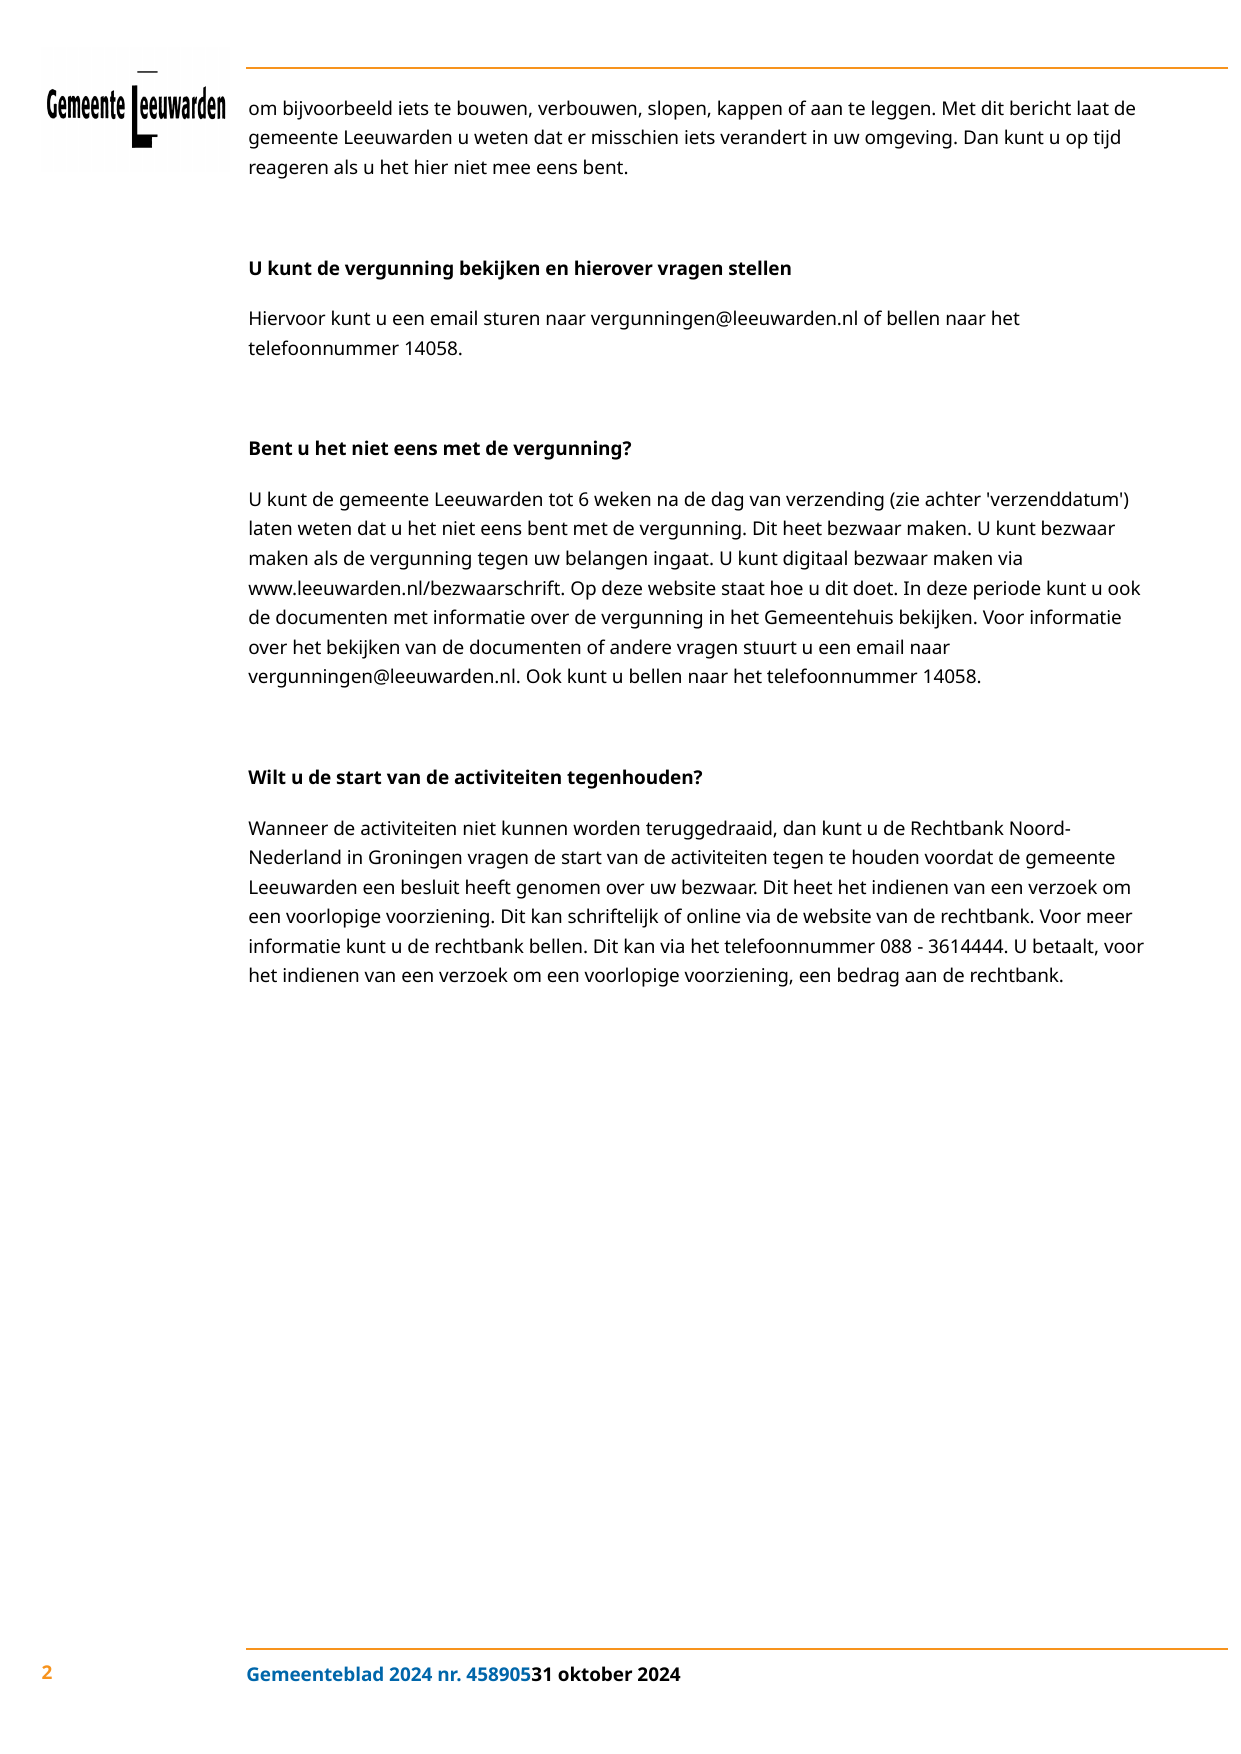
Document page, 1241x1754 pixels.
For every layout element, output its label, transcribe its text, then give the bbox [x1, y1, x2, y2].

text Wilt u de start van de activiteiten tegenhouden? [248, 764, 1152, 790]
text Wanneer de activiteiten niet kunnen worden teruggedraaid, dan kunt u de Rechtbank Noord-Nederland in Groningen vragen de start van de activiteiten tegen te houden voordat de gemeente Leeuwarden een besluit heeft genomen over uw bezwaar. Dit heet het indienen van een verzoek om een voorlopige voorziening. Dit kan schriftelijk of online via de website van de rechtbank. Voor meer informatie kunt u de rechtbank bellen. Dit kan via het telefoonnummer 088 - 3614444. U betaalt, voor het indienen van een verzoek om een voorlopige voorziening, een bedrag aan de rechtbank. [248, 815, 1152, 988]
picture [41, 47, 231, 172]
text U kunt de vergunning bekijken en hierover vragen stellen [248, 255, 1152, 281]
text om bijvoorbeeld iets te bouwen, verbouwen, slopen, kappen of aan te leggen. Met dit bericht laat de gemeente Leeuwarden u weten dat er misschien iets verandert in uw omgeving. Dan kunt u op tijd reageren als u het hier niet mee eens bent. [248, 95, 1152, 180]
text Bent u het niet eens met de vergunning? [248, 436, 1152, 461]
text Hiervoor kunt u een email sturen naar vergunningen@leeuwarden.nl of bellen naar het telefoonnummer 14058. [248, 305, 1152, 361]
text U kunt de gemeente Leeuwarden tot 6 weken na de dag van verzending (zie achter 'verzenddatum') laten weten dat u het niet eens bent met de vergunning. Dit heet bezwaar maken. U kunt bezwaar maken als de vergunning tegen uw belangen ingaat. U kunt digitaal bezwaar maken via www.leeuwarden.nl/bezwaarschrift. Op deze website staat hoe u dit doet. In deze periode kunt u ook de documenten met informatie over de vergunning in het Gemeentehuis bekijken. Voor informatie over het bekijken van de documenten of andere vragen stuurt u een email naar vergunningen@leeuwarden.nl. Ook kunt u bellen naar het telefoonnummer 14058. [248, 486, 1152, 689]
